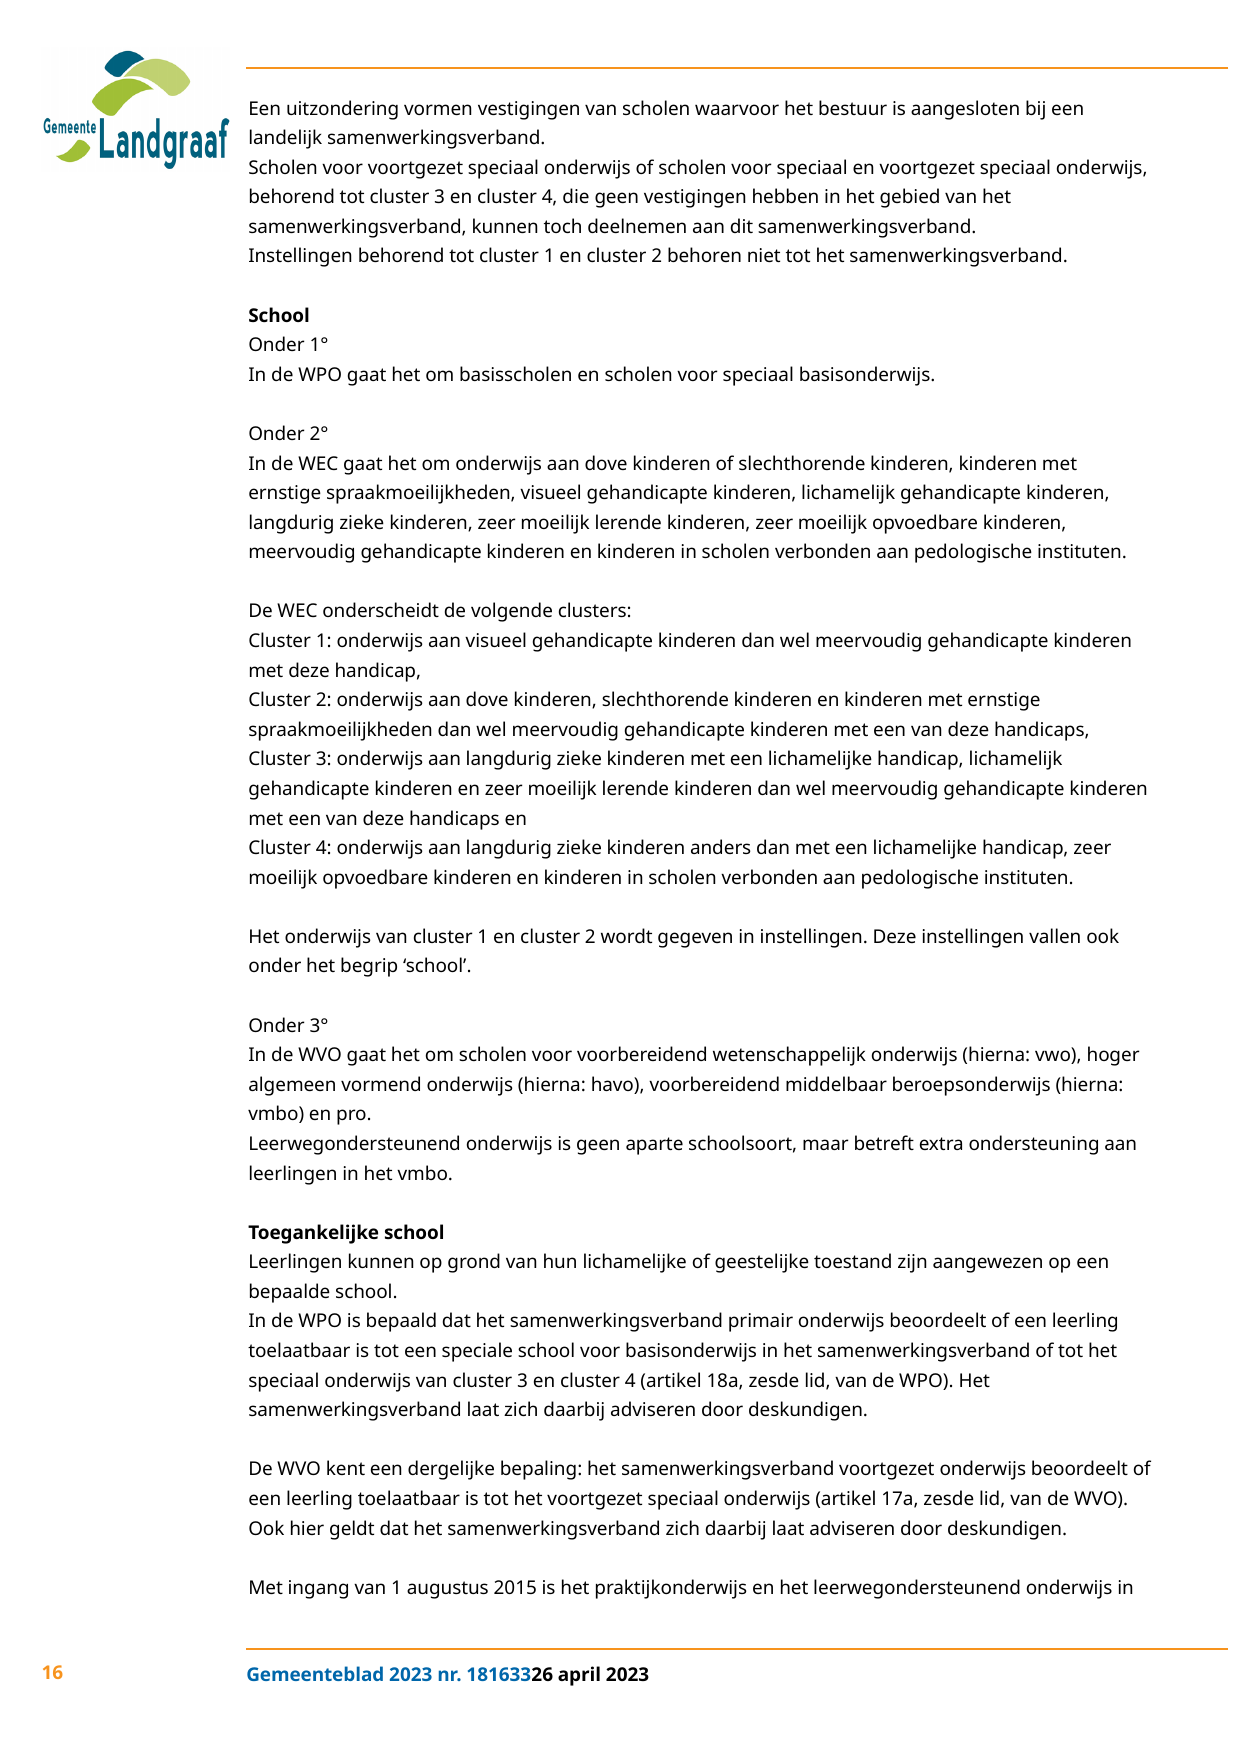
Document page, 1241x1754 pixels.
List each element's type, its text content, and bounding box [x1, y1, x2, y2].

text In de WPO gaat het om basisscholen en scholen voor speciaal basisonderwijs. [248, 361, 1152, 387]
text Cluster 3: onderwijs aan langdurig zieke kinderen met een lichamelijke handicap, lichamelijk gehandicapte kinderen en zeer moeilijk lerende kinderen dan wel meervoudig gehandicapte kinderen met een van deze handicaps en [248, 746, 1152, 831]
text De WEC onderscheidt de volgende clusters: [248, 598, 1152, 623]
text Instellingen behorend tot cluster 1 en cluster 2 behoren niet tot het samenwerkingsverband. [248, 243, 1152, 268]
text Toegankelijke school [248, 1219, 1152, 1245]
text Cluster 2: onderwijs aan dove kinderen, slechthorende kinderen en kinderen met ernstige spraakmoeilijkheden dan wel meervoudig gehandicapte kinderen met een van deze handicaps, [248, 686, 1152, 742]
picture [41, 47, 231, 172]
text In de WVO gaat het om scholen voor voorbereidend wetenschappelijk onderwijs (hierna: vwo), hoger algemeen vormend onderwijs (hierna: havo), voorbereidend middelbaar beroepsonderwijs (hierna: vmbo) en pro. [248, 1041, 1152, 1126]
text Onder 2° [248, 420, 1152, 446]
text Cluster 1: onderwijs aan visueel gehandicapte kinderen dan wel meervoudig gehandicapte kinderen met deze handicap, [248, 627, 1152, 683]
text School [248, 302, 1152, 328]
text Leerwegondersteunend onderwijs is geen aparte schoolsoort, maar betreft extra ondersteuning aan leerlingen in het vmbo. [248, 1130, 1152, 1186]
text Met ingang van 1 augustus 2015 is het praktijkonderwijs en het leerwegondersteunend onderwijs in [248, 1574, 1152, 1600]
text Onder 3° [248, 1012, 1152, 1038]
text De WVO kent een dergelijke bepaling: het samenwerkingsverband voortgezet onderwijs beoordeelt of een leerling toelaatbaar is tot het voortgezet speciaal onderwijs (artikel 17a, zesde lid, van de WVO). Ook hier geldt dat het samenwerkingsverband zich daarbij laat adviseren door deskundigen. [248, 1456, 1152, 1541]
text Een uitzondering vormen vestigingen van scholen waarvoor het bestuur is aangesloten bij een landelijk samenwerkingsverband. [248, 95, 1152, 150]
text Scholen voor voortgezet speciaal onderwijs of scholen voor speciaal en voortgezet speciaal onderwijs, behorend tot cluster 3 en cluster 4, die geen vestigingen hebben in het gebied van het samenwerkingsverband, kunnen toch deelnemen aan dit samenwerkingsverband. [248, 154, 1152, 239]
text Leerlingen kunnen op grond van hun lichamelijke of geestelijke toestand zijn aangewezen op een bepaalde school. [248, 1248, 1152, 1304]
text Onder 1° [248, 331, 1152, 357]
text In de WPO is bepaald dat het samenwerkingsverband primair onderwijs beoordeelt of een leerling toelaatbaar is tot een speciale school voor basisonderwijs in het samenwerkingsverband of tot het speciaal onderwijs van cluster 3 en cluster 4 (artikel 18a, zesde lid, van de WPO). Het samenwerkingsverband laat zich daarbij adviseren door deskundigen. [248, 1308, 1152, 1422]
text Cluster 4: onderwijs aan langdurig zieke kinderen anders dan met een lichamelijke handicap, zeer moeilijk opvoedbare kinderen en kinderen in scholen verbonden aan pedologische instituten. [248, 834, 1152, 890]
text Het onderwijs van cluster 1 en cluster 2 wordt gegeven in instellingen. Deze instellingen vallen ook onder het begrip ‘school’. [248, 923, 1152, 978]
text In de WEC gaat het om onderwijs aan dove kinderen of slechthorende kinderen, kinderen met ernstige spraakmoeilijkheden, visueel gehandicapte kinderen, lichamelijk gehandicapte kinderen, langdurig zieke kinderen, zeer moeilijk lerende kinderen, zeer moeilijk opvoedbare kinderen, meervoudig gehandicapte kinderen en kinderen in scholen verbonden aan pedologische instituten. [248, 450, 1152, 564]
